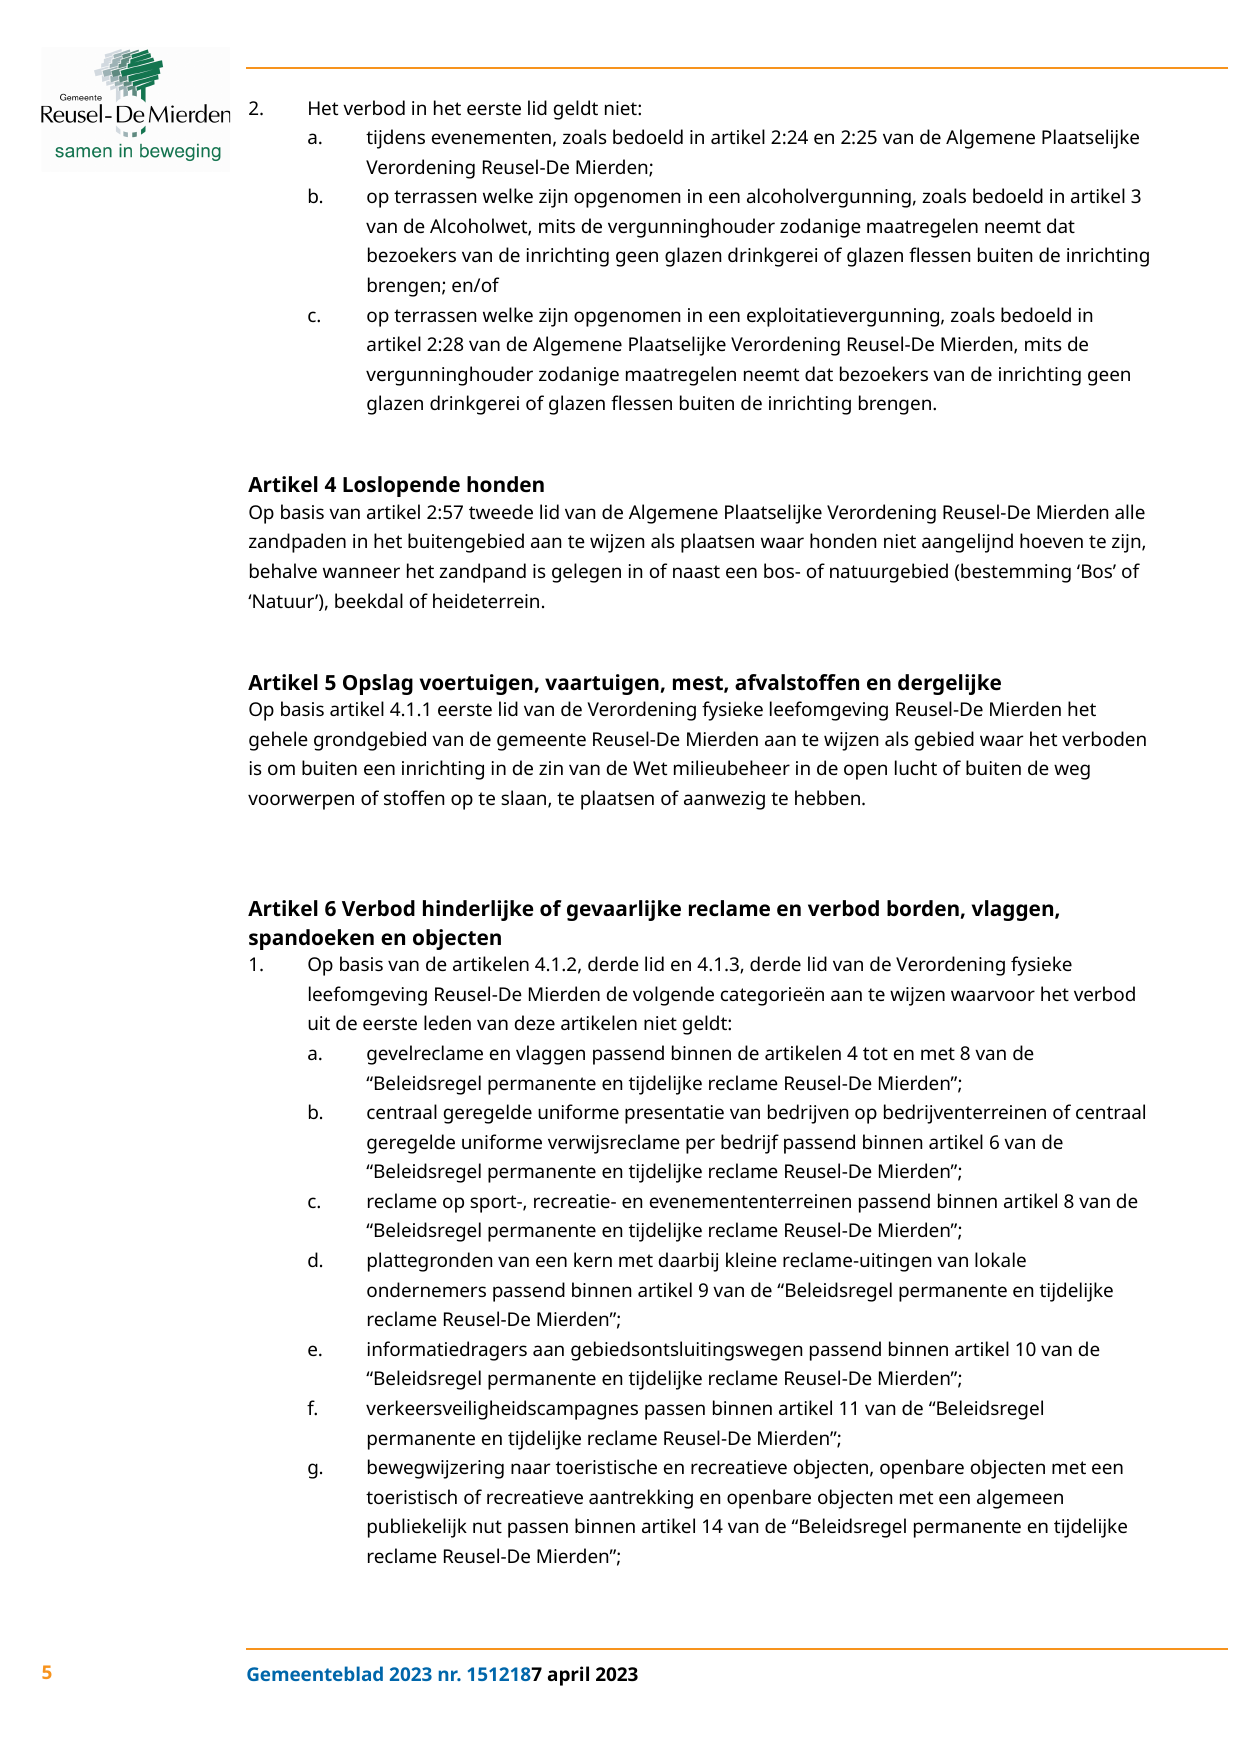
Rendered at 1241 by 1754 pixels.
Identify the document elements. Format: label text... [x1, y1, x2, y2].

list tijdens evenementen, zoals bedoeld in artikel 2:24 en 2:25 van de Algemene Plaatselijke Verordening Reusel-De Mierden; [307, 124, 1152, 180]
text Artikel 4 Loslopende honden [248, 471, 1152, 499]
text Op basis artikel 4.1.1 eerste lid van de Verordening fysieke leefomgeving Reusel-De Mierden het gehele grondgebied van de gemeente Reusel-De Mierden aan te wijzen als gebied waar het verboden is om buiten een inrichting in de zin van de Wet milieubeheer in de open lucht of buiten de weg voorwerpen of stoffen op te slaan, te plaatsen of aanwezig te hebben. [248, 696, 1152, 811]
list op terrassen welke zijn opgenomen in een exploitatievergunning, zoals bedoeld in artikel 2:28 van de Algemene Plaatselijke Verordening Reusel-De Mierden, mits de vergunninghouder zodanige maatregelen neemt dat bezoekers van de inrichting geen glazen drinkgerei of glazen flessen buiten de inrichting brengen. [307, 302, 1152, 416]
text Artikel 5 Opslag voertuigen, vaartuigen, mest, afvalstoffen en dergelijke [248, 668, 1152, 696]
list op terrassen welke zijn opgenomen in een alcoholvergunning, zoals bedoeld in artikel 3 van de Alcoholwet, mits de vergunninghouder zodanige maatregelen neemt dat bezoekers van de inrichting geen glazen drinkgerei of glazen flessen buiten de inrichting brengen; en/of [307, 183, 1152, 298]
list centraal geregelde uniforme presentatie van bedrijven op bedrijventerreinen of centraal geregelde uniforme verwijsreclame per bedrijf passend binnen artikel 6 van de “Beleidsregel permanente en tijdelijke reclame Reusel-De Mierden”; [307, 1099, 1152, 1184]
list Het verbod in het eerste lid geldt niet: [248, 95, 1152, 121]
picture [41, 47, 231, 172]
list Op basis van de artikelen 4.1.2, derde lid en 4.1.3, derde lid van de Verordening fysieke leefomgeving Reusel-De Mierden de volgende categorieën aan te wijzen waarvoor het verbod uit de eerste leden van deze artikelen niet geldt: [248, 951, 1152, 1036]
list plattegronden van een kern met daarbij kleine reclame-uitingen van lokale ondernemers passend binnen artikel 9 van de “Beleidsregel permanente en tijdelijke reclame Reusel-De Mierden”; [307, 1247, 1152, 1332]
list reclame op sport-, recreatie- en evenemententerreinen passend binnen artikel 8 van de “Beleidsregel permanente en tijdelijke reclame Reusel-De Mierden”; [307, 1188, 1152, 1243]
text Op basis van artikel 2:57 tweede lid van de Algemene Plaatselijke Verordening Reusel-De Mierden alle zandpaden in het buitengebied aan te wijzen als plaatsen waar honden niet aangelijnd hoeven te zijn, behalve wanneer het zandpand is gelegen in of naast een bos- of natuurgebied (bestemming ‘Bos’ of ‘Natuur’), beekdal of heideterrein. [248, 499, 1152, 613]
text Artikel 6 Verbod hinderlijke of gevaarlijke reclame en verbod borden, vlaggen, spandoeken en objecten [248, 894, 1152, 951]
list bewegwijzering naar toeristische en recreatieve objecten, openbare objecten met een toeristisch of recreatieve aantrekking en openbare objecten met een algemeen publiekelijk nut passen binnen artikel 14 van de “Beleidsregel permanente en tijdelijke reclame Reusel-De Mierden”; [307, 1454, 1152, 1569]
list informatiedragers aan gebiedsontsluitingswegen passend binnen artikel 10 van de “Beleidsregel permanente en tijdelijke reclame Reusel-De Mierden”; [307, 1336, 1152, 1391]
list gevelreclame en vlaggen passend binnen de artikelen 4 tot en met 8 van de “Beleidsregel permanente en tijdelijke reclame Reusel-De Mierden”; [307, 1040, 1152, 1096]
list verkeersveiligheidscampagnes passen binnen artikel 11 van de “Beleidsregel permanente en tijdelijke reclame Reusel-De Mierden”; [307, 1395, 1152, 1451]
